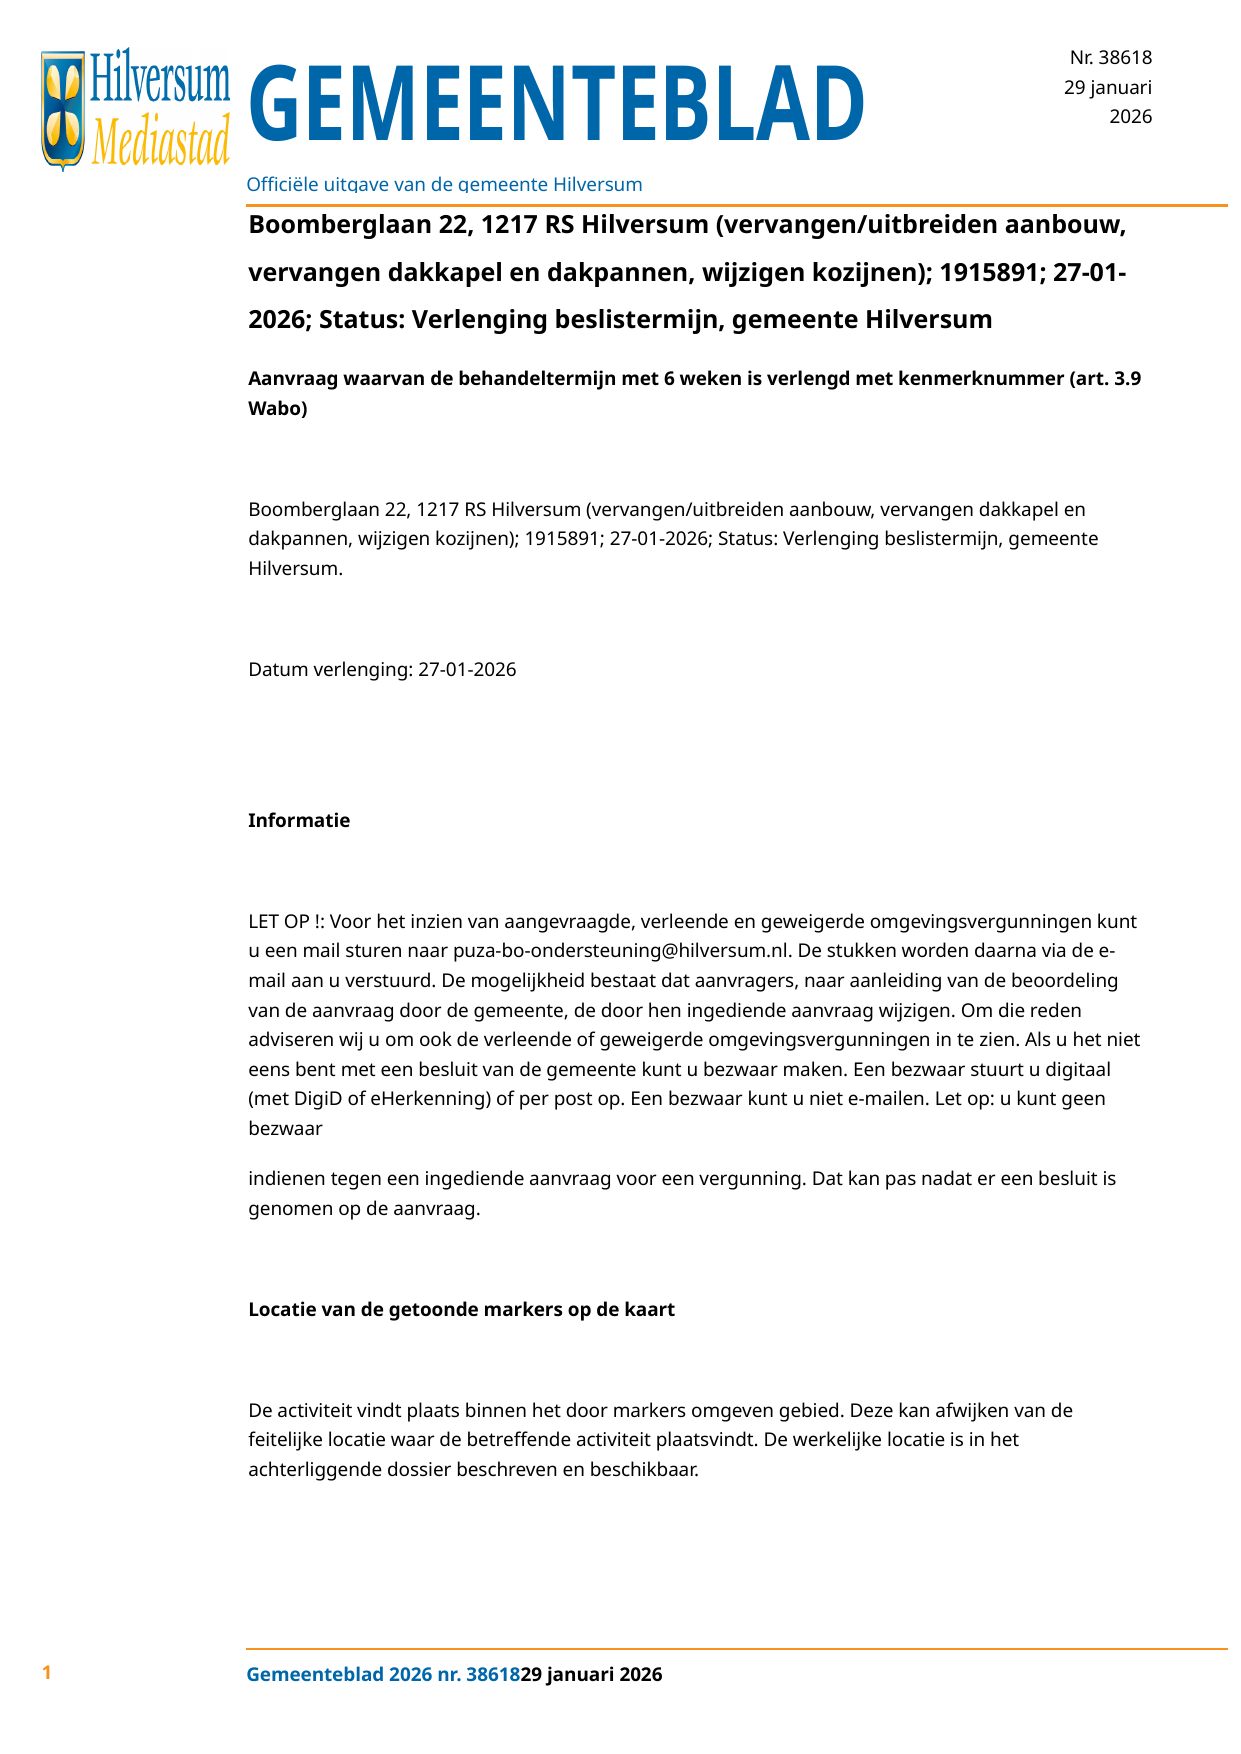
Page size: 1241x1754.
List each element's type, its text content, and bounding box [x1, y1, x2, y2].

picture [41, 47, 231, 172]
text Boomberglaan 22, 1217 RS Hilversum (vervangen/uitbreiden aanbouw, vervangen dakkapel en dakpannen, wijzigen kozijnen); 1915891; 27-01-2026; Status: Verlenging beslistermijn, gemeente Hilversum. [248, 496, 1152, 581]
text Locatie van de getoonde markers op de kaart [248, 1296, 1152, 1322]
text indienen tegen een ingediende aanvraag voor een vergunning. Dat kan pas nadat er een besluit is genomen op de aanvraag. [248, 1166, 1152, 1221]
text Boomberglaan 22, 1217 RS Hilversum (vervangen/uitbreiden aanbouw, vervangen dakkapel en dakpannen, wijzigen kozijnen); 1915891; 27-01-2026; Status: Verlenging beslistermijn, gemeente Hilversum [248, 207, 1152, 336]
text Informatie [248, 807, 1152, 833]
text Datum verlenging: 27-01-2026 [248, 656, 1152, 682]
text De activiteit vindt plaats binnen het door markers omgeven gebied. Deze kan afwijken van de feitelijke locatie waar de betreffende activiteit plaatsvindt. De werkelijke locatie is in het achterliggende dossier beschreven en beschikbaar. [248, 1397, 1152, 1482]
text LET OP !: Voor het inzien van aangevraagde, verleende en geweigerde omgevingsvergunningen kunt u een mail sturen naar puza-bo-ondersteuning@hilversum.nl. De stukken worden daarna via de e-mail aan u verstuurd. De mogelijkheid bestaat dat aanvragers, naar aanleiding van de beoordeling van de aanvraag door de gemeente, de door hen ingediende aanvraag wijzigen. Om die reden adviseren wij u om ook de verleende of geweigerde omgevingsvergunningen in te zien. Als u het niet eens bent met een besluit van de gemeente kunt u bezwaar maken. Een bezwaar stuurt u digitaal (met DigiD of eHerkenning) of per post op. Een bezwaar kunt u niet e-mailen. Let op: u kunt geen bezwaar [248, 908, 1152, 1141]
text Aanvraag waarvan de behandeltermijn met 6 weken is verlengd met kenmerknummer (art. 3.9 Wabo) [248, 366, 1152, 421]
